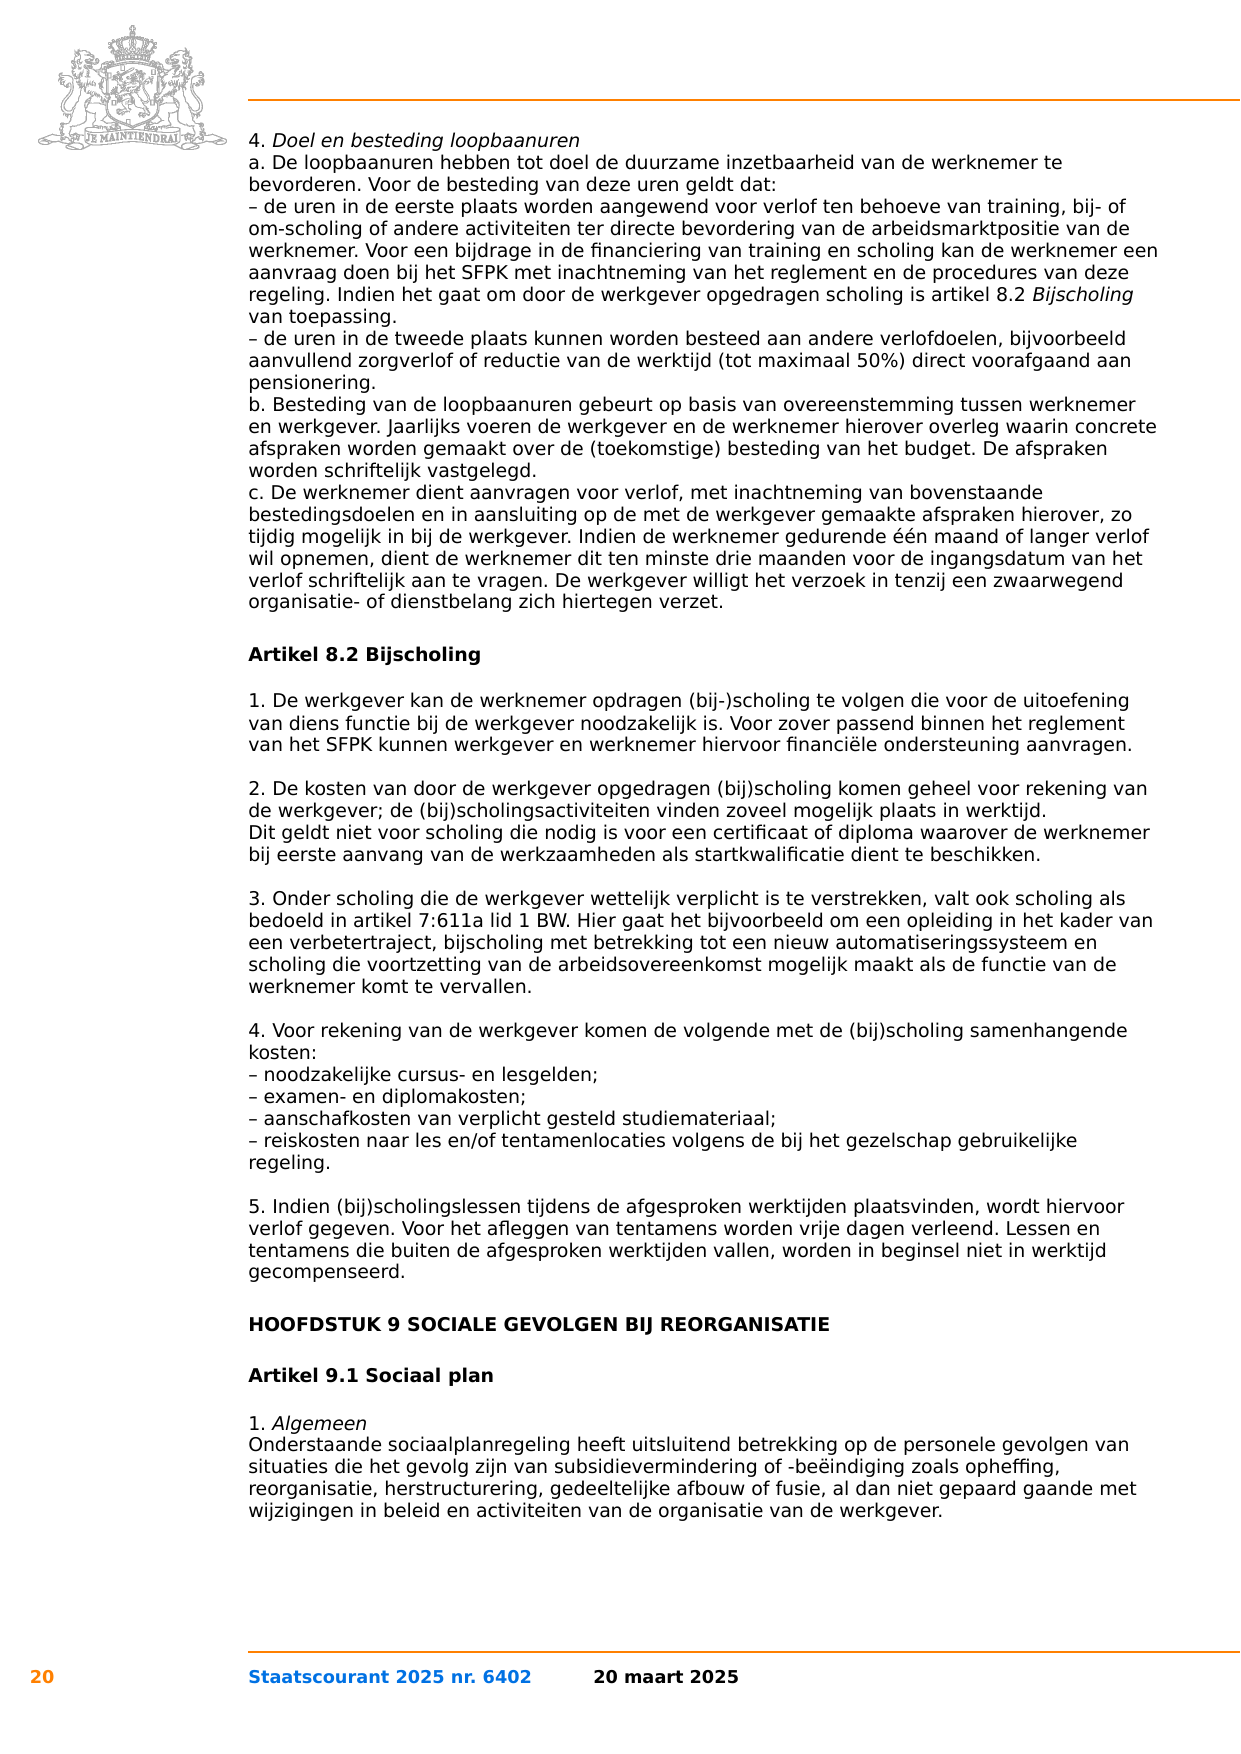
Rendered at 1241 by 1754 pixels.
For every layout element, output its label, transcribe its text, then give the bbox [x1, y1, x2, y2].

text Dit geldt niet voor scholing die nodig is voor een certificaat of diploma waarover de werknemer bij eerste aanvang van de werkzaamheden als startkwalificatie dient te beschikken. [248, 822, 1163, 866]
text a. De loopbaanuren hebben tot doel de duurzame inzetbaarheid van de werknemer te bevorderen. Voor de besteding van deze uren geldt dat: [248, 152, 1163, 196]
text Onderstaande sociaalplanregeling heeft uitsluitend betrekking op de personele gevolgen van situaties die het gevolg zijn van subsidievermindering of -beëindiging zoals opheffing, reorganisatie, herstructurering, gedeeltelijke afbouw of fusie, al dan niet gepaard gaande met wijzigingen in beleid en activiteiten van de organisatie van de werkgever. [248, 1434, 1163, 1522]
text 1. Algemeen [248, 1412, 1163, 1434]
text – de uren in de eerste plaats worden aangewend voor verlof ten behoeve van training, bij- of om-scholing of andere activiteiten ter directe bevordering van de arbeidsmarktpositie van de werknemer. Voor een bijdrage in de financiering van training en scholing kan de werknemer een aanvraag doen bij het SFPK met inachtneming van het reglement en de procedures van deze regeling. Indien het gaat om door de werkgever opgedragen scholing is artikel 8.2 Bijscholing van toepassing. [248, 196, 1163, 328]
subtitle HOOFDSTUK 9 SOCIALE GEVOLGEN BIJ REORGANISATIE [248, 1313, 1163, 1335]
text – aanschafkosten van verplicht gesteld studiemateriaal; [248, 1108, 1163, 1130]
subtitle Artikel 8.2 Bijscholing [248, 643, 1163, 665]
text – reiskosten naar les en/of tentamenlocaties volgens de bij het gezelschap gebruikelijke regeling. [248, 1130, 1163, 1174]
text b. Besteding van de loopbaanuren gebeurt op basis van overeenstemming tussen werknemer en werkgever. Jaarlijks voeren de werkgever en de werknemer hierover overleg waarin concrete afspraken worden gemaakt over de (toekomstige) besteding van het budget. De afspraken worden schriftelijk vastgelegd. [248, 394, 1163, 482]
text 4. Voor rekening van de werkgever komen de volgende met de (bij)scholing samenhangende kosten: [248, 1020, 1163, 1064]
text – noodzakelijke cursus- en lesgelden; [248, 1064, 1163, 1086]
text 3. Onder scholing die de werkgever wettelijk verplicht is te verstrekken, valt ook scholing als bedoeld in artikel 7:611a lid 1 BW. Hier gaat het bijvoorbeeld om een opleiding in het kader van een verbetertraject, bijscholing met betrekking tot een nieuw automatiseringssysteem en scholing die voortzetting van de arbeidsovereenkomst mogelijk maakt als de functie van de werknemer komt te vervallen. [248, 888, 1163, 998]
text 2. De kosten van door de werkgever opgedragen (bij)scholing komen geheel voor rekening van de werkgever; de (bij)scholingsactiviteiten vinden zoveel mogelijk plaats in werktijd. [248, 778, 1163, 822]
subtitle Artikel 9.1 Sociaal plan [248, 1365, 1163, 1387]
text 5. Indien (bij)scholingslessen tijdens de afgesproken werktijden plaatsvinden, wordt hiervoor verlof gegeven. Voor het afleggen van tentamens worden vrije dagen verleend. Lessen en tentamens die buiten de afgesproken werktijden vallen, worden in beginsel niet in werktijd gecompenseerd. [248, 1196, 1163, 1283]
text – examen- en diplomakosten; [248, 1086, 1163, 1108]
text – de uren in de tweede plaats kunnen worden besteed aan andere verlofdoelen, bijvoorbeeld aanvullend zorgverlof of reductie van de werktijd (tot maximaal 50%) direct voorafgaand aan pensionering. [248, 328, 1163, 394]
text c. De werknemer dient aanvragen voor verlof, met inachtneming van bovenstaande bestedingsdoelen en in aansluiting op de met de werkgever gemaakte afspraken hierover, zo tijdig mogelijk in bij de werkgever. Indien de werknemer gedurende één maand of langer verlof wil opnemen, dient de werknemer dit ten minste drie maanden voor de ingangsdatum van het verlof schriftelijk aan te vragen. De werkgever willigt het verzoek in tenzij een zwaarwegend organisatie- of dienstbelang zich hiertegen verzet. [248, 482, 1163, 613]
text 1. De werkgever kan de werknemer opdragen (bij-)scholing te volgen die voor de uitoefening van diens functie bij de werkgever noodzakelijk is. Voor zover passend binnen het reglement van het SFPK kunnen werkgever en werknemer hiervoor financiële ondersteuning aanvragen. [248, 690, 1163, 756]
text 4. Doel en besteding loopbaanuren [248, 130, 1163, 152]
picture [38, 25, 227, 150]
